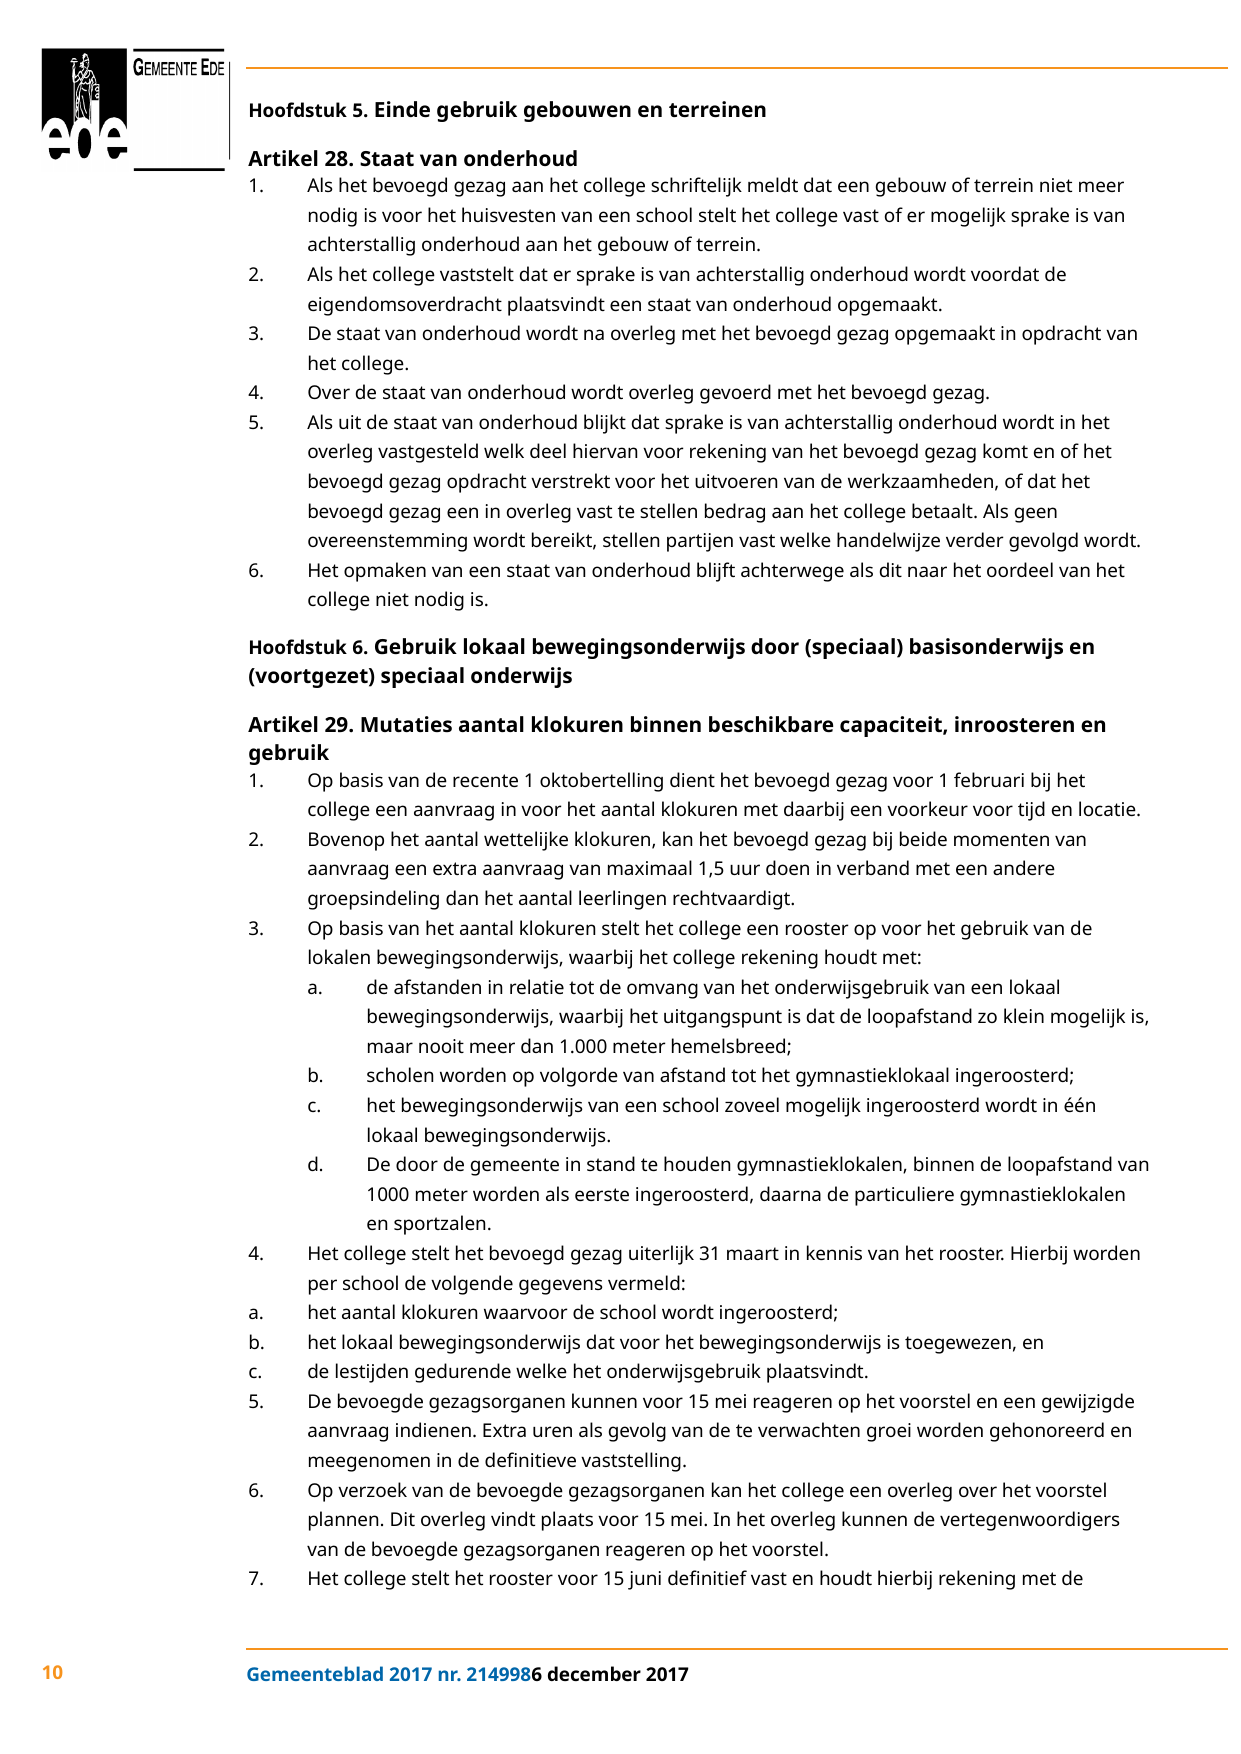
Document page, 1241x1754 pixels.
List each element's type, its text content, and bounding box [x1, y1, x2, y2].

list De door de gemeente in stand te houden gymnastieklokalen, binnen de loopafstand van 1000 meter worden als eerste ingeroosterd, daarna de particuliere gymnastieklokalen en sportzalen. [307, 1151, 1152, 1236]
list het aantal klokuren waarvoor de school wordt ingeroosterd; [248, 1299, 1152, 1325]
list Op basis van het aantal klokuren stelt het college een rooster op voor het gebruik van de lokalen bewegingsonderwijs, waarbij het college rekening houdt met: [248, 915, 1152, 970]
list Op basis van de recente 1 oktobertelling dient het bevoegd gezag voor 1 februari bij het college een aanvraag in voor het aantal klokuren met daarbij een voorkeur voor tijd en locatie. [248, 767, 1152, 822]
text Artikel 28. Staat van onderhoud [248, 144, 1152, 172]
list de lestijden gedurende welke het onderwijsgebruik plaatsvindt. [248, 1358, 1152, 1384]
list Als het college vaststelt dat er sprake is van achterstallig onderhoud wordt voordat de eigendomsoverdracht plaatsvindt een staat van onderhoud opgemaakt. [248, 261, 1152, 317]
list Het opmaken van een staat van onderhoud blijft achterwege als dit naar het oordeel van het college niet nodig is. [248, 557, 1152, 612]
list Als uit de staat van onderhoud blijkt dat sprake is van achterstallig onderhoud wordt in het overleg vastgesteld welk deel hiervan voor rekening van het bevoegd gezag komt en of het bevoegd gezag opdracht verstrekt voor het uitvoeren van de werkzaamheden, of dat het bevoegd gezag een in overleg vast te stellen bedrag aan het college betaalt. Als geen overeenstemming wordt bereikt, stellen partijen vast welke handelwijze verder gevolgd wordt. [248, 409, 1152, 553]
list het bewegingsonderwijs van een school zoveel mogelijk ingeroosterd wordt in één lokaal bewegingsonderwijs. [307, 1092, 1152, 1148]
text Hoofdstuk 6. Gebruik lokaal bewegingsonderwijs door (speciaal) basisonderwijs en (voortgezet) speciaal onderwijs [248, 632, 1152, 689]
list Als het bevoegd gezag aan het college schriftelijk meldt dat een gebouw of terrein niet meer nodig is voor het huisvesten van een school stelt het college vast of er mogelijk sprake is van achterstallig onderhoud aan het gebouw of terrein. [248, 172, 1152, 257]
list Het college stelt het rooster voor 15 juni definitief vast en houdt hierbij rekening met de [248, 1566, 1152, 1591]
list Op verzoek van de bevoegde gezagsorganen kan het college een overleg over het voorstel plannen. Dit overleg vindt plaats voor 15 mei. In het overleg kunnen de vertegenwoordigers van de bevoegde gezagsorganen reageren op het voorstel. [248, 1477, 1152, 1562]
list Bovenop het aantal wettelijke klokuren, kan het bevoegd gezag bij beide momenten van aanvraag een extra aanvraag van maximaal 1,5 uur doen in verband met een andere groepsindeling dan het aantal leerlingen rechtvaardigt. [248, 826, 1152, 911]
picture [41, 47, 231, 172]
list Over de staat van onderhoud wordt overleg gevoerd met het bevoegd gezag. [248, 379, 1152, 405]
list scholen worden op volgorde van afstand tot het gymnastieklokaal ingeroosterd; [307, 1063, 1152, 1088]
text Artikel 29. Mutaties aantal klokuren binnen beschikbare capaciteit, inroosteren en gebruik [248, 710, 1152, 767]
list de afstanden in relatie tot de omvang van het onderwijsgebruik van een lokaal bewegingsonderwijs, waarbij het uitgangspunt is dat de loopafstand zo klein mogelijk is, maar nooit meer dan 1.000 meter hemelsbreed; [307, 974, 1152, 1059]
list het lokaal bewegingsonderwijs dat voor het bewegingsonderwijs is toegewezen, en [248, 1329, 1152, 1355]
list De staat van onderhoud wordt na overleg met het bevoegd gezag opgemaakt in opdracht van het college. [248, 320, 1152, 376]
text Hoofdstuk 5. Einde gebruik gebouwen en terreinen [248, 95, 1152, 123]
list De bevoegde gezagsorganen kunnen voor 15 mei reageren op het voorstel en een gewijzigde aanvraag indienen. Extra uren als gevolg van de te verwachten groei worden gehonoreerd en meegenomen in de definitieve vaststelling. [248, 1388, 1152, 1473]
list Het college stelt het bevoegd gezag uiterlijk 31 maart in kennis van het rooster. Hierbij worden per school de volgende gegevens vermeld: [248, 1240, 1152, 1296]
